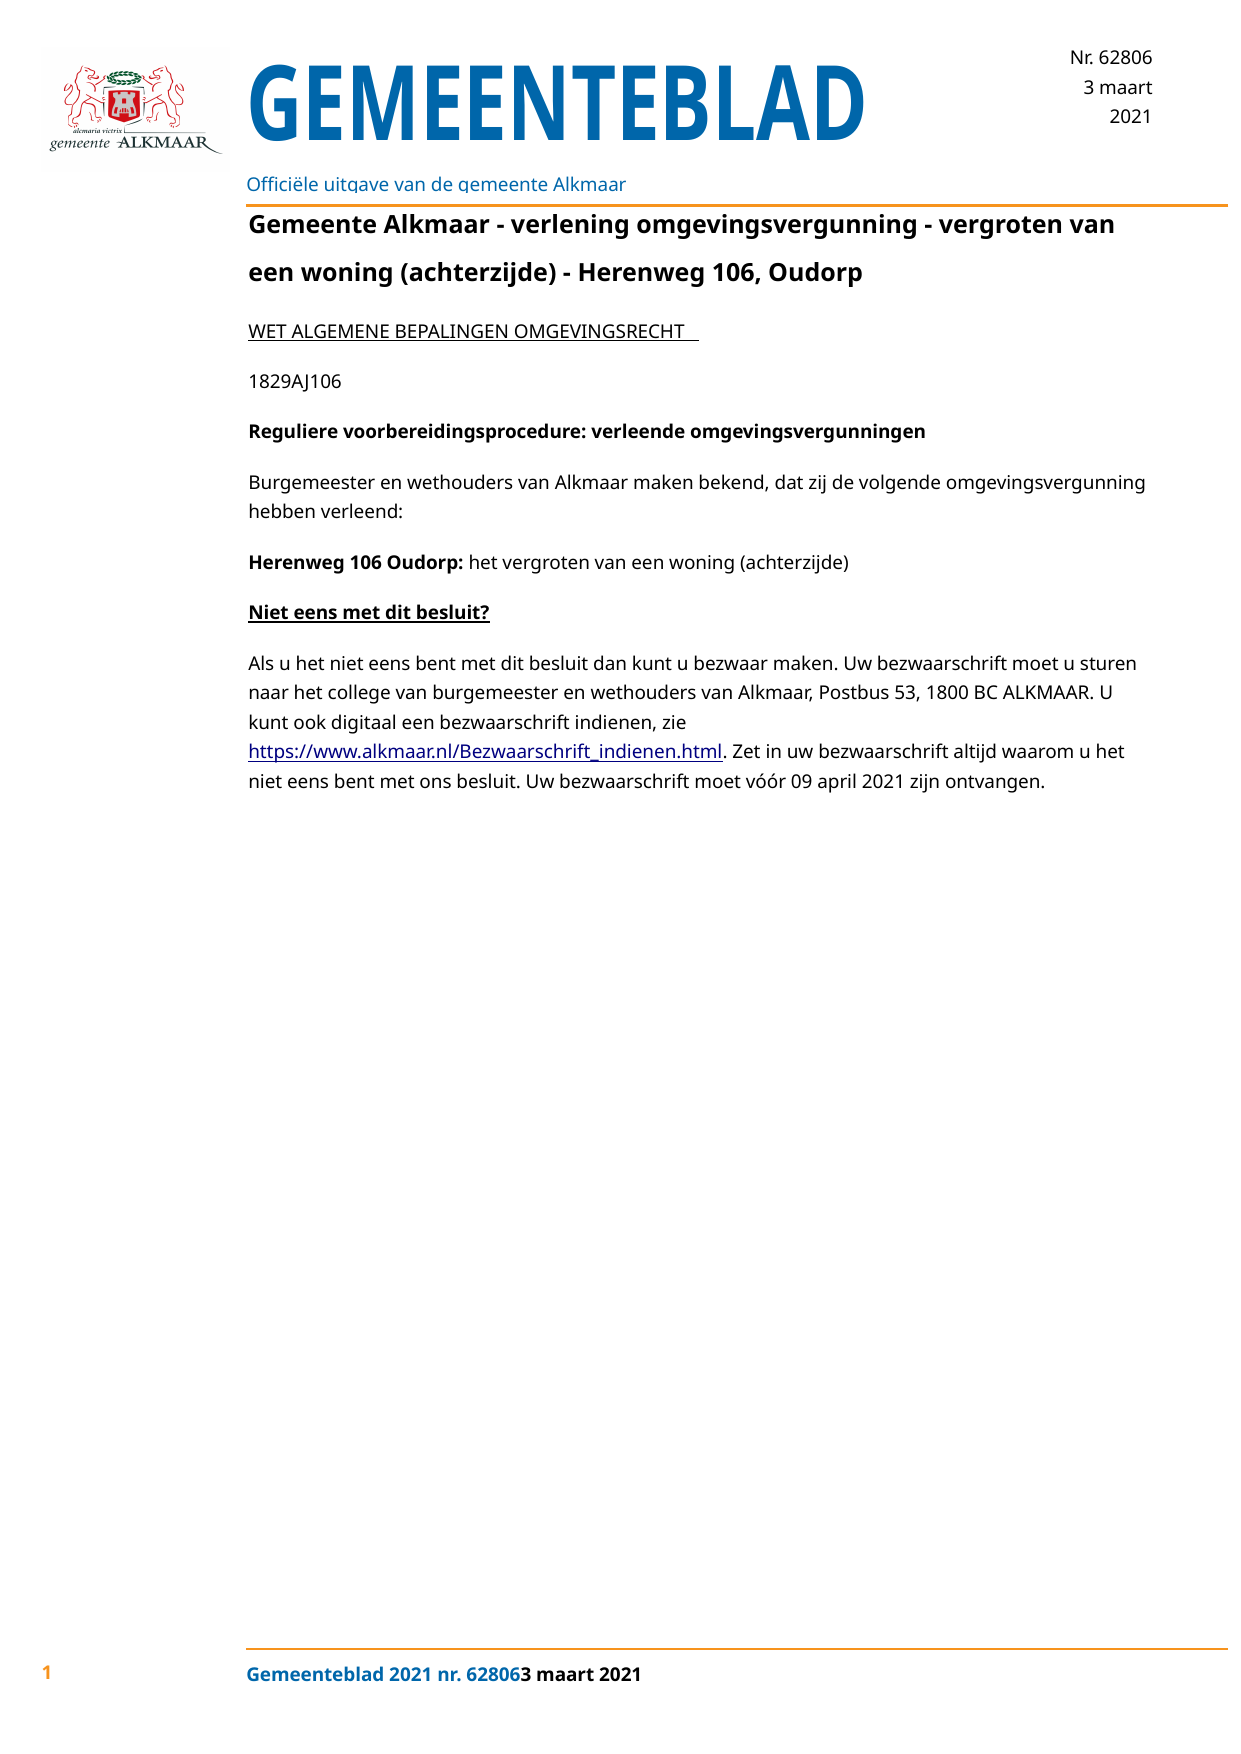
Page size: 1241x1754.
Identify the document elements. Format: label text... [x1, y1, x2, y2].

text Niet eens met dit besluit? [248, 599, 1152, 625]
text WET ALGEMENE BEPALINGEN OMGEVINGSRECHT [248, 318, 1152, 344]
text Herenweg 106 Oudorp: het vergroten van een woning (achterzijde) [248, 549, 1152, 575]
text Burgemeester en wethouders van Alkmaar maken bekend, dat zij de volgende omgevingsvergunning hebben verleend: [248, 469, 1152, 524]
text 1829AJ106 [248, 368, 1152, 394]
text Reguliere voorbereidingsprocedure: verleende omgevingsvergunningen [248, 419, 1152, 444]
text Gemeente Alkmaar - verlening omgevingsvergunning - vergroten van een woning (achterzijde) - Herenweg 106, Oudorp [248, 207, 1152, 288]
picture [41, 47, 231, 172]
text Als u het niet eens bent met dit besluit dan kunt u bezwaar maken. Uw bezwaarschrift moet u sturen naar het college van burgemeester en wethouders van Alkmaar, Postbus 53, 1800 BC ALKMAAR. U kunt ook digitaal een bezwaarschrift indienen, zie https://www.alkmaar.nl/Bezwaarschrift_indienen.html. Zet in uw bezwaarschrift altijd waarom u het niet eens bent met ons besluit. Uw bezwaarschrift moet vóór 09 april 2021 zijn ontvangen. [248, 650, 1152, 794]
